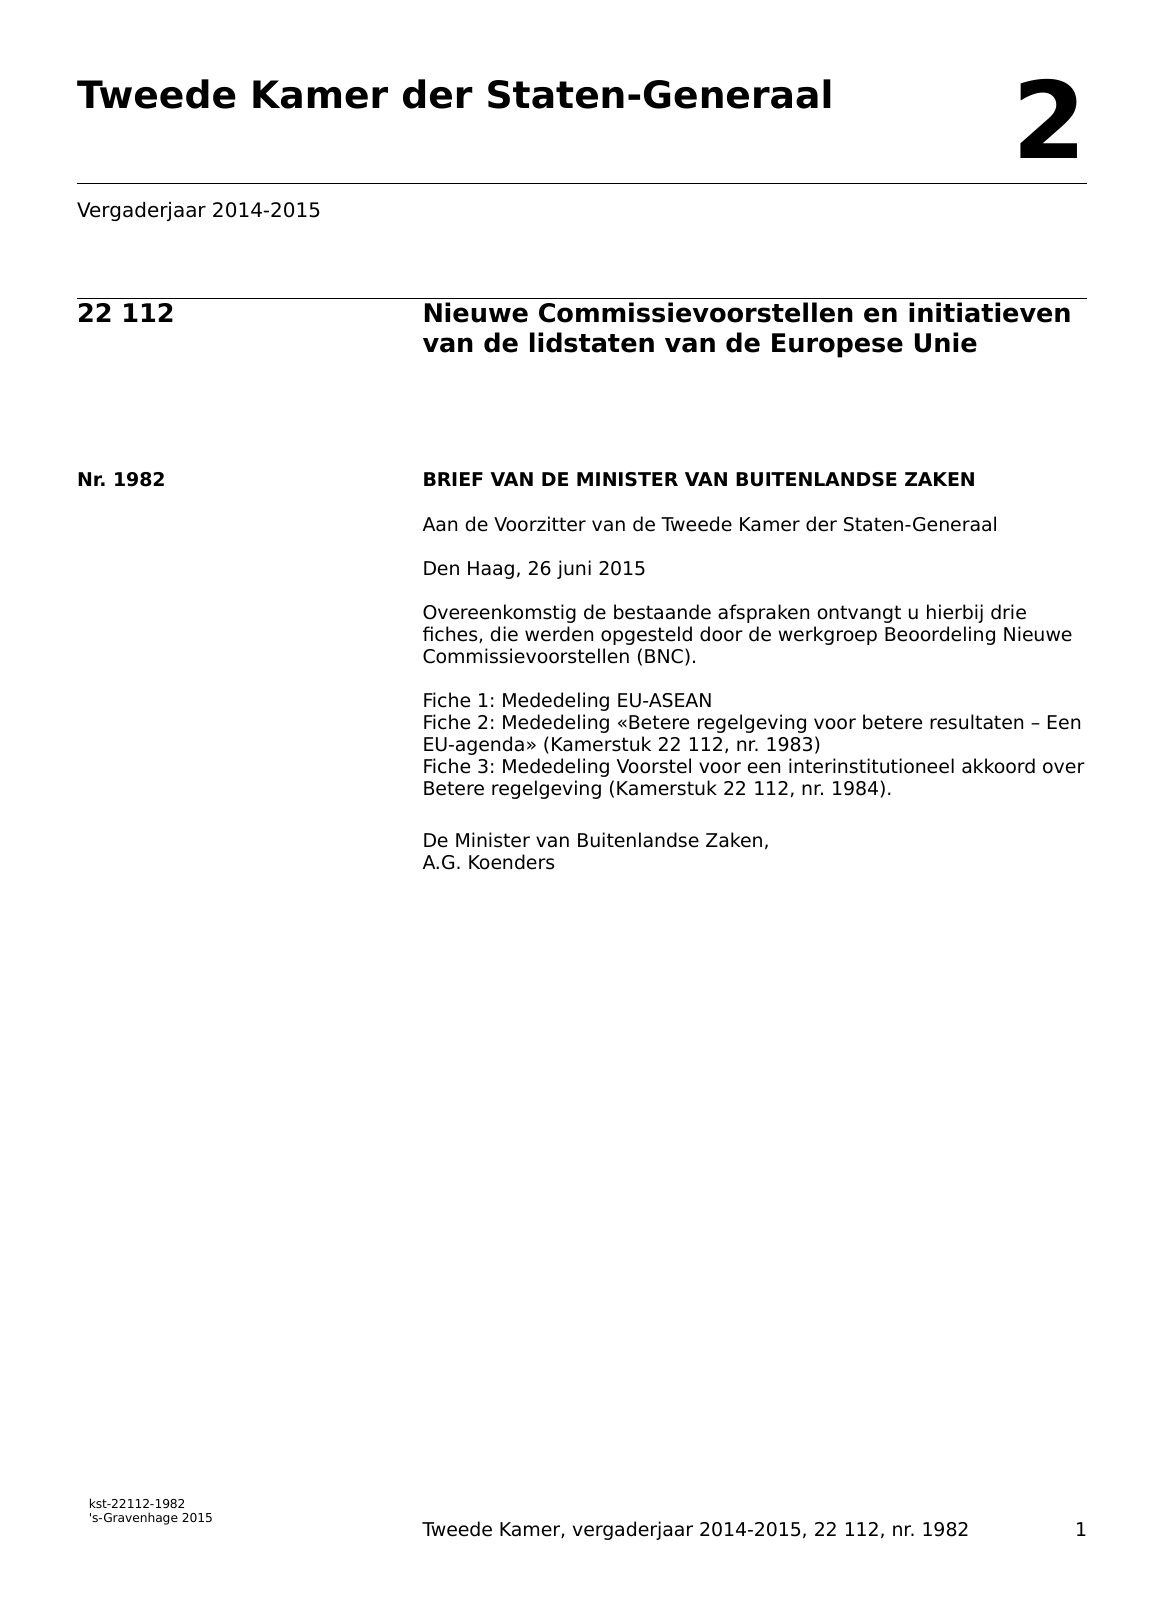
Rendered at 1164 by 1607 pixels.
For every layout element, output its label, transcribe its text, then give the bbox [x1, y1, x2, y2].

text Den Haag, 26 juni 2015 [422, 558, 1087, 580]
subtitle 22 112 Nieuwe Commissievoorstellen en initiatieven van de lidstaten van de Europese Unie [77, 299, 1087, 358]
text De Minister van Buitenlandse Zaken, A.G. Koenders [422, 830, 1087, 874]
text 's-Gravenhage 2015 [88, 1511, 323, 1525]
text Fiche 1: Mededeling EU-ASEAN [422, 690, 1087, 712]
text Overeenkomstig de bestaande afspraken ontvangt u hierbij drie fiches, die werden opgesteld door de werkgroep Beoordeling Nieuwe Commissievoorstellen (BNC). [422, 602, 1087, 668]
table_cell Vergaderjaar 2014-2015 [77, 184, 1087, 298]
table_header Tweede Kamer der Staten-Generaal [77, 59, 886, 183]
text Aan de Voorzitter van de Tweede Kamer der Staten-Generaal [422, 513, 1087, 536]
text Fiche 2: Mededeling «Betere regelgeving voor betere resultaten – Een EU-agenda» (Kamerstuk 22 112, nr. 1983) [422, 712, 1087, 756]
table_header 2 [886, 59, 1087, 183]
subtitle Nr. 1982 BRIEF VAN DE MINISTER VAN BUITENLANDSE ZAKEN [77, 469, 1087, 491]
text kst-22112-1982 [88, 1497, 323, 1511]
text Fiche 3: Mededeling Voorstel voor een interinstitutioneel akkoord over Betere regelgeving (Kamerstuk 22 112, nr. 1984). [422, 756, 1087, 800]
